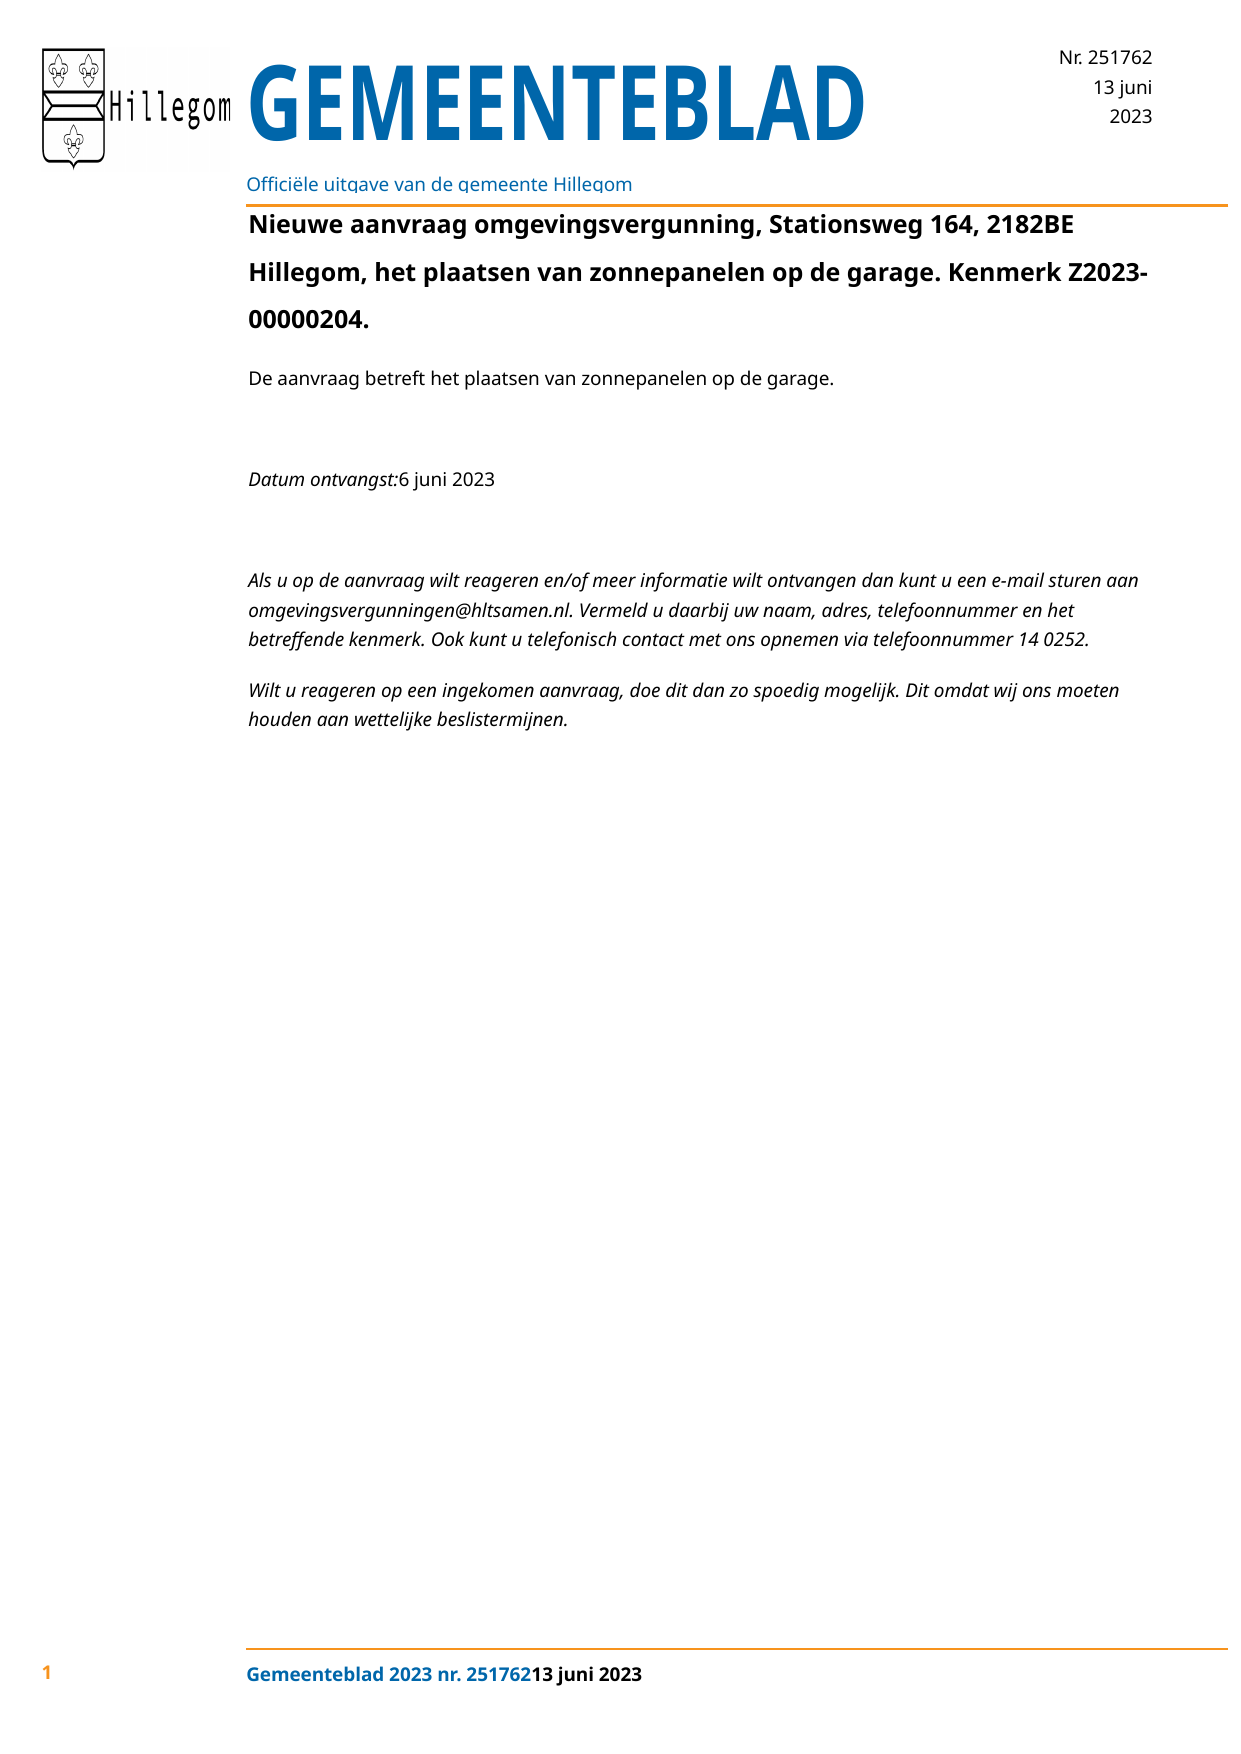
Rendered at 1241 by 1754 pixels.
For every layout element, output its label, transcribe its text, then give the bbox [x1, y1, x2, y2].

text Wilt u reageren op een ingekomen aanvraag, doe dit dan zo spoedig mogelijk. Dit omdat wij ons moeten houden aan wettelijke beslistermijnen. [248, 677, 1152, 732]
text Nieuwe aanvraag omgevingsvergunning, Stationsweg 164, 2182BE Hillegom, het plaatsen van zonnepanelen op de garage. Kenmerk Z2023-00000204. [248, 207, 1152, 336]
text Datum ontvangst:6 juni 2023 [248, 466, 1152, 492]
text Als u op de aanvraag wilt reageren en/of meer informatie wilt ontvangen dan kunt u een e-mail sturen aan omgevingsvergunningen@hltsamen.nl. Vermeld u daarbij uw naam, adres, telefoonnummer en het betreffende kenmerk. Ook kunt u telefonisch contact met ons opnemen via telefoonnummer 14 0252. [248, 567, 1152, 652]
picture [41, 47, 231, 172]
text De aanvraag betreft het plaatsen van zonnepanelen op de garage. [248, 366, 1152, 391]
